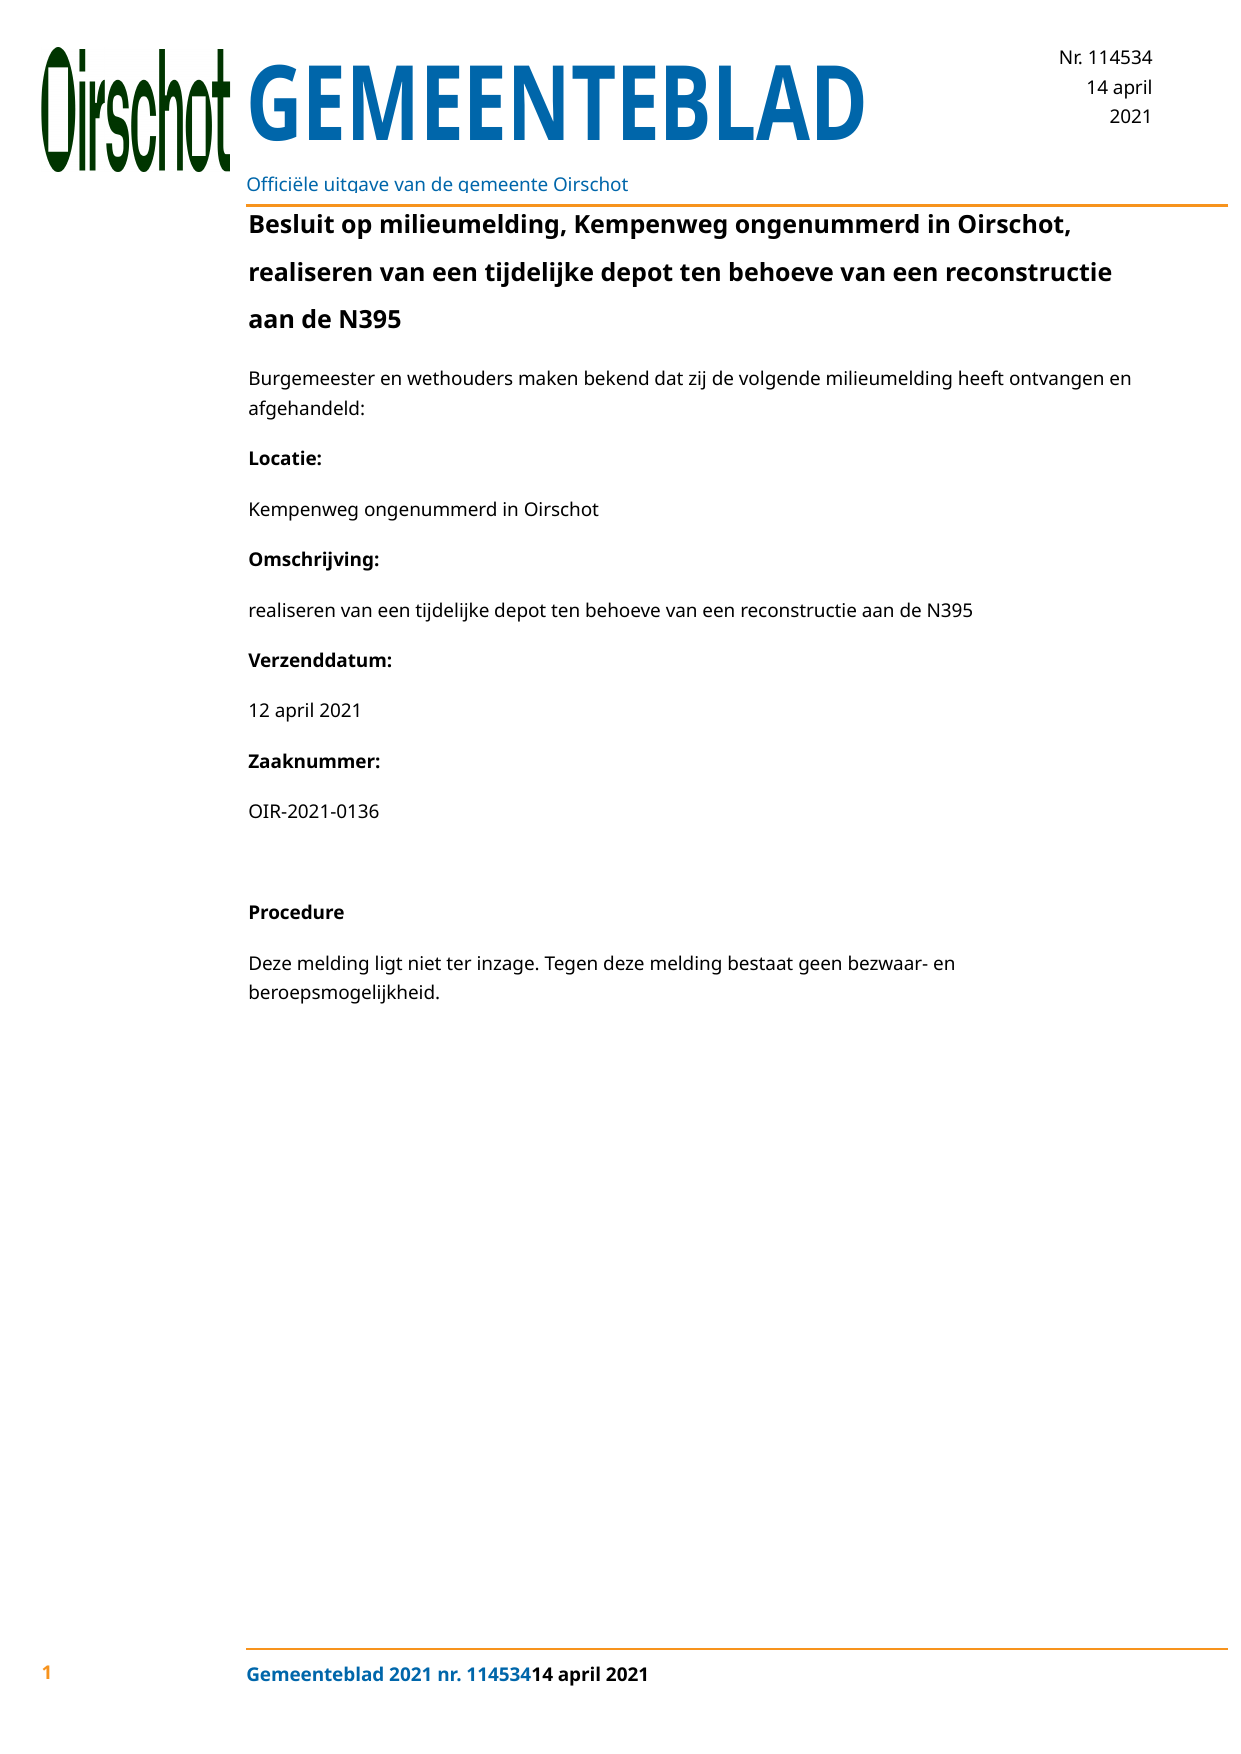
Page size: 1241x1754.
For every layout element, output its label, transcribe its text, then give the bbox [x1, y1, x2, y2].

text 12 april 2021 [248, 698, 1152, 723]
text Kempenweg ongenummerd in Oirschot [248, 496, 1152, 522]
text OIR-2021-0136 [248, 798, 1152, 824]
text Locatie: [248, 446, 1152, 471]
text Besluit op milieumelding, Kempenweg ongenummerd in Oirschot, realiseren van een tijdelijke depot ten behoeve van een reconstructie aan de N395 [248, 207, 1152, 336]
text Verzenddatum: [248, 647, 1152, 673]
text Omschrijving: [248, 546, 1152, 572]
text realiseren van een tijdelijke depot ten behoeve van een reconstructie aan de N395 [248, 597, 1152, 622]
picture [41, 47, 231, 172]
text Deze melding ligt niet ter inzage. Tegen deze melding bestaat geen bezwaar- en beroepsmogelijkheid. [248, 950, 1152, 1005]
text Burgemeester en wethouders maken bekend dat zij de volgende milieumelding heeft ontvangen en afgehandeld: [248, 366, 1152, 421]
text Procedure [248, 899, 1152, 925]
text Zaaknummer: [248, 748, 1152, 774]
